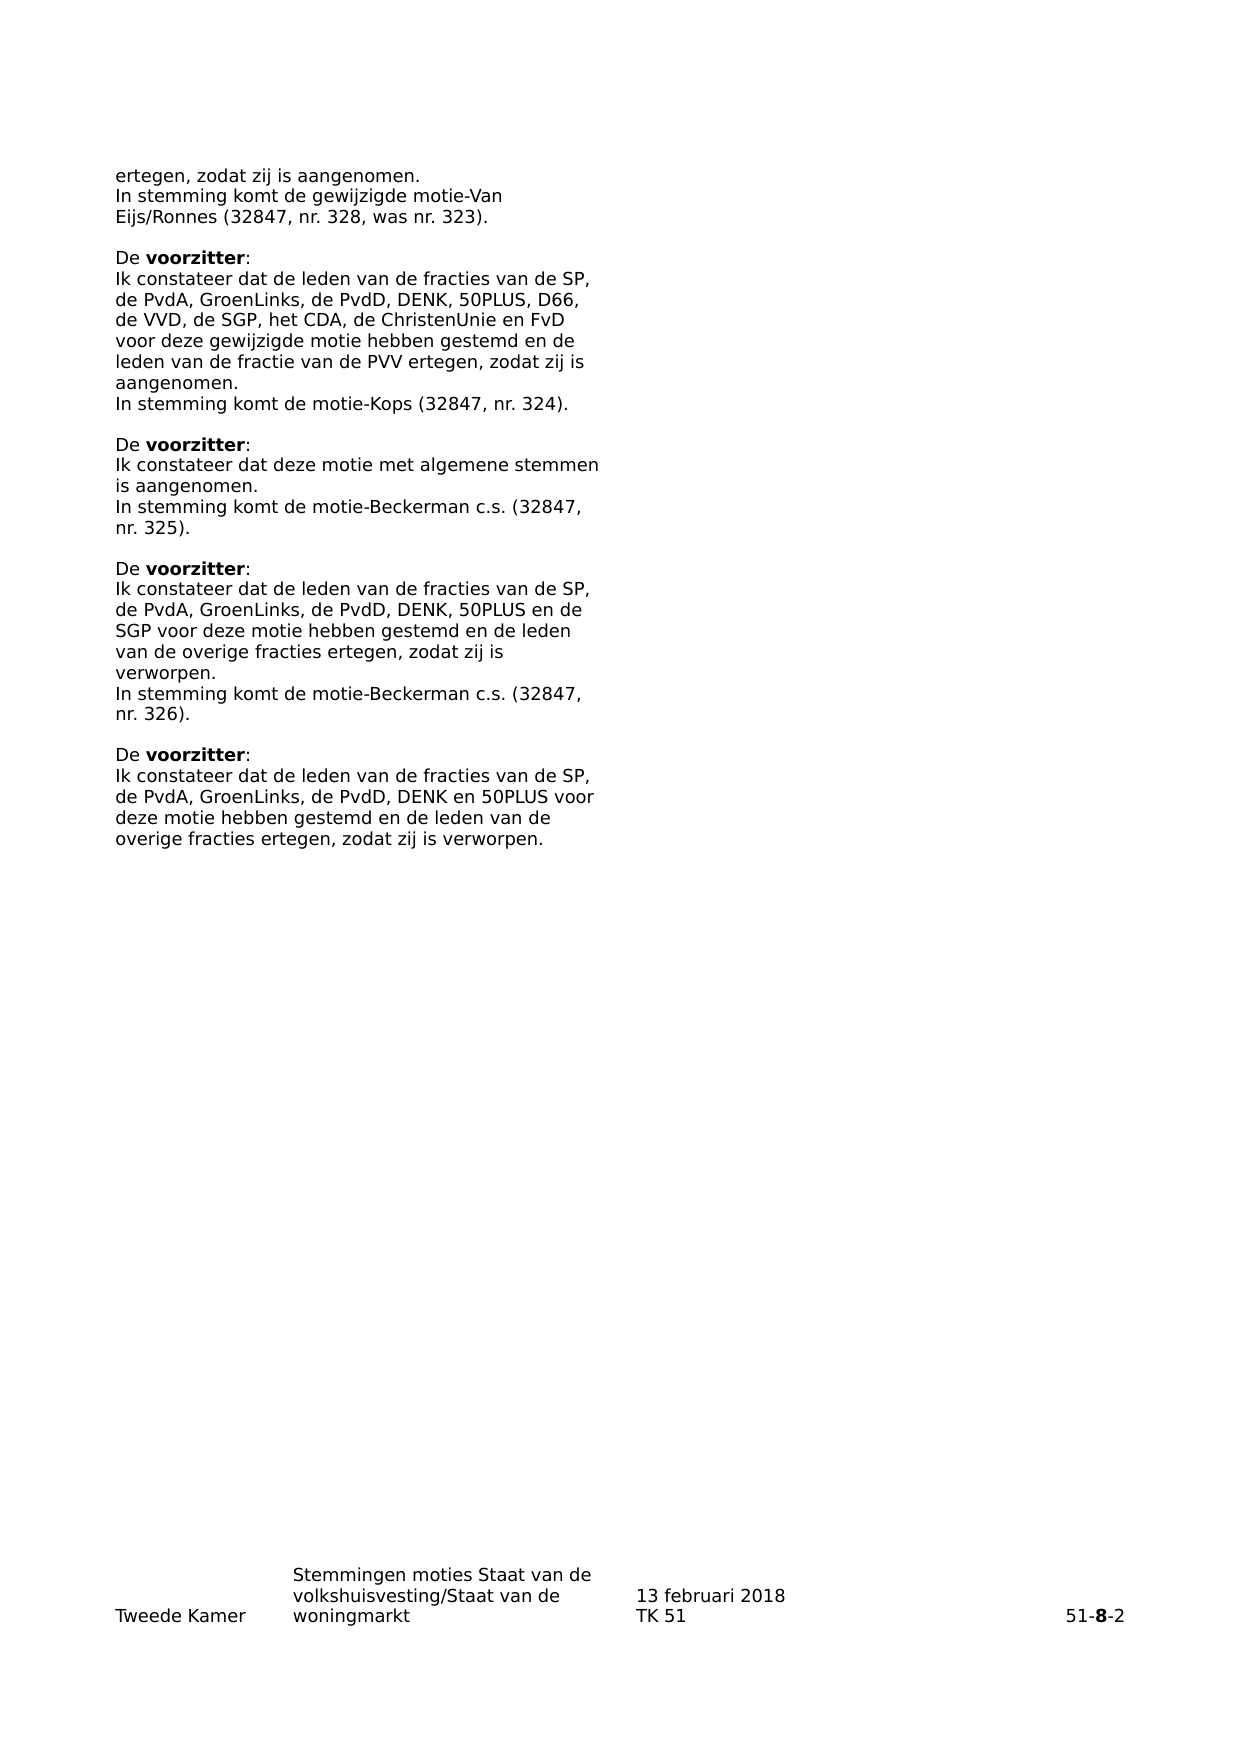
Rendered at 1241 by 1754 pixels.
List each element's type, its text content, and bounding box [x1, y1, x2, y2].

text In stemming komt de gewijzigde motie-Van Eijs/Ronnes (32847, nr. 328, was nr. 323). [115, 186, 605, 228]
text ertegen, zodat zij is aangenomen. [115, 165, 605, 186]
text In stemming komt de motie-Kops (32847, nr. 324). [115, 393, 605, 414]
text In stemming komt de motie-Beckerman c.s. (32847, nr. 325). [115, 497, 605, 538]
text De voorzitter: [115, 434, 605, 455]
text De voorzitter: [115, 558, 605, 579]
text De voorzitter: [115, 745, 605, 766]
text De voorzitter: [115, 248, 605, 268]
text In stemming komt de motie-Beckerman c.s. (32847, nr. 326). [115, 683, 605, 725]
text Ik constateer dat de leden van de fracties van de SP, de PvdA, GroenLinks, de PvdD, DENK, 50PLUS, D66, de VVD, de SGP, het CDA, de ChristenUnie en FvD voor deze gewijzigde motie hebben gestemd en de leden van de fractie van de PVV ertegen, zodat zij is aangenomen. [115, 268, 605, 393]
text Ik constateer dat de leden van de fracties van de SP, de PvdA, GroenLinks, de PvdD, DENK en 50PLUS voor deze motie hebben gestemd en de leden van de overige fracties ertegen, zodat zij is verworpen. [115, 766, 605, 849]
text Ik constateer dat de leden van de fracties van de SP, de PvdA, GroenLinks, de PvdD, DENK, 50PLUS en de SGP voor deze motie hebben gestemd en de leden van de overige fracties ertegen, zodat zij is verworpen. [115, 579, 605, 683]
text Ik constateer dat deze motie met algemene stemmen is aangenomen. [115, 455, 605, 497]
